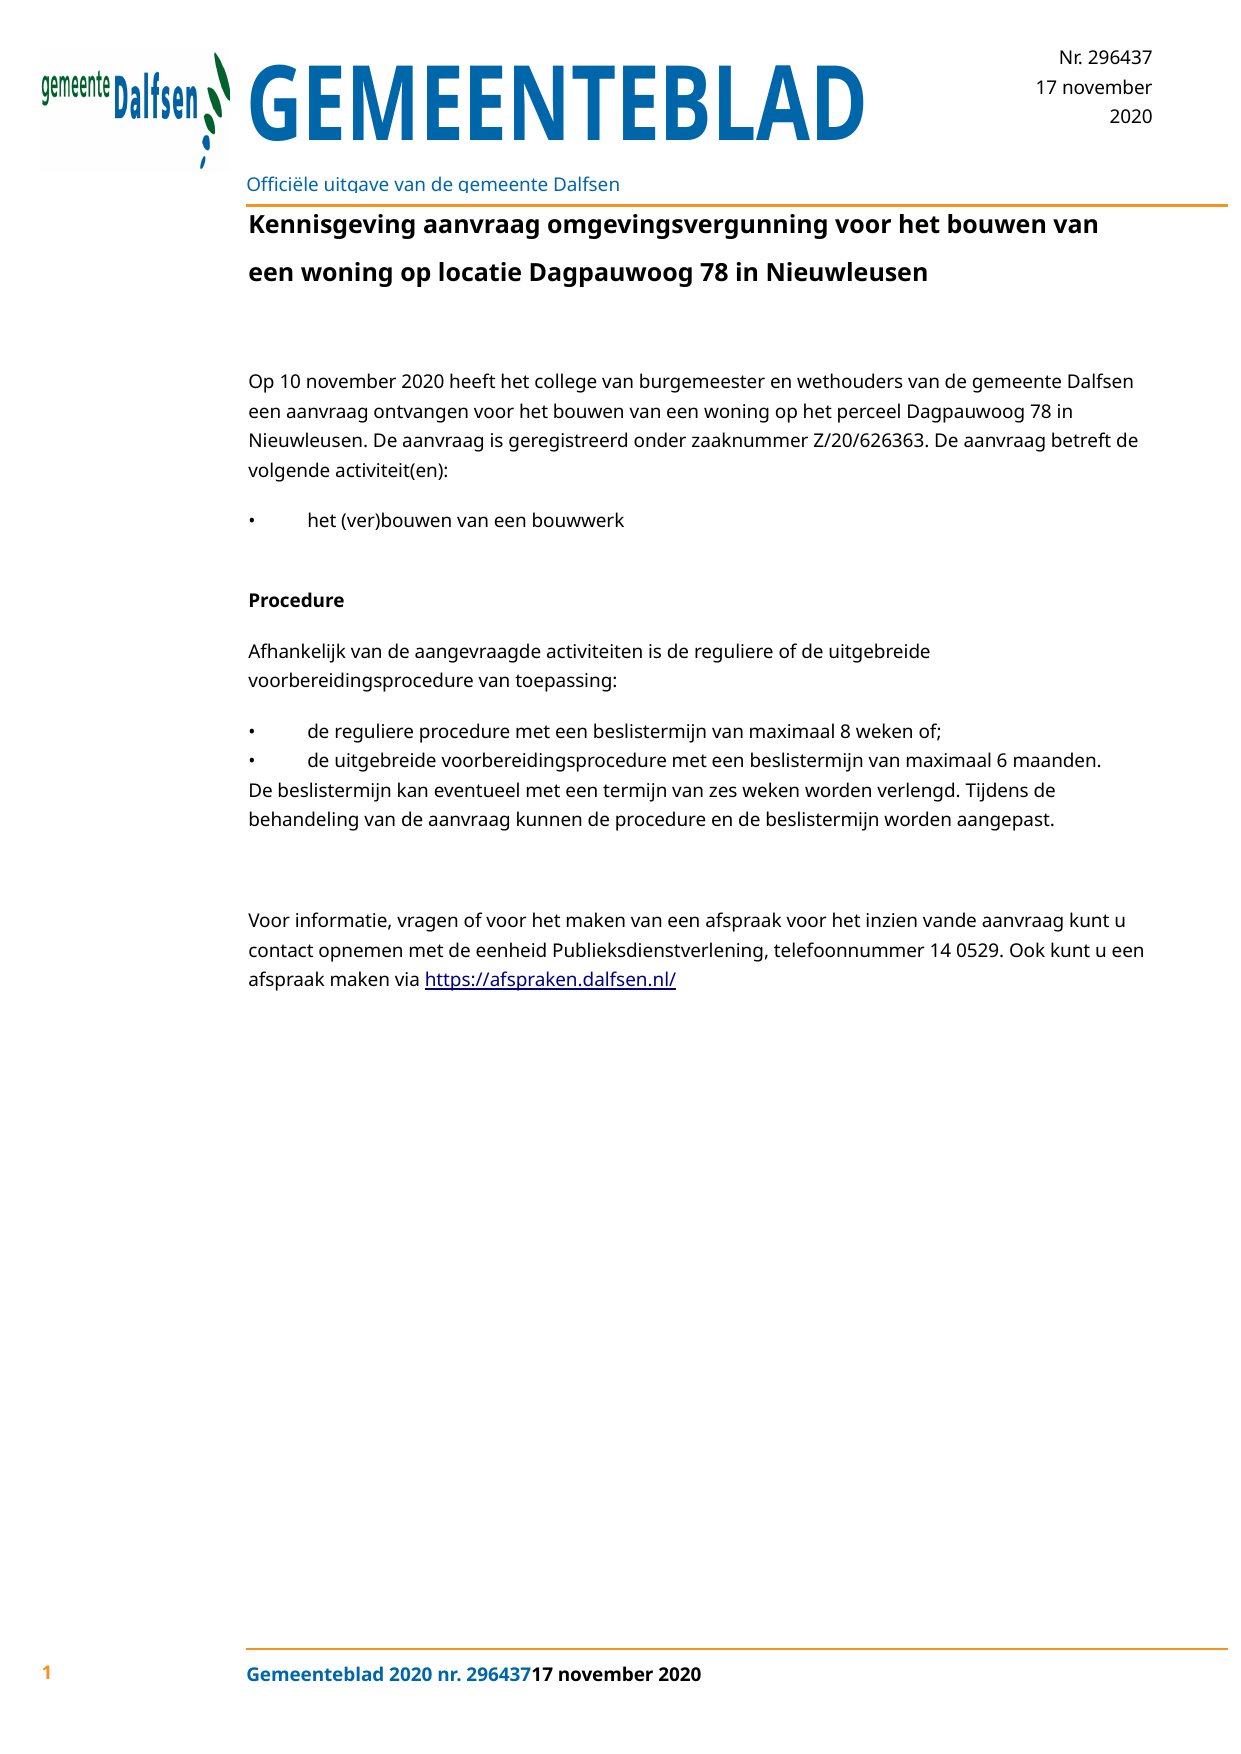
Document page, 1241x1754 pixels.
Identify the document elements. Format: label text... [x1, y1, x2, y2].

text Procedure [248, 587, 1152, 613]
list het (ver)bouwen van een bouwwerk [248, 507, 1152, 533]
list de reguliere procedure met een beslistermijn van maximaal 8 weken of; [248, 718, 1152, 744]
list de uitgebreide voorbereidingsprocedure met een beslistermijn van maximaal 6 maanden. [248, 747, 1152, 773]
text De beslistermijn kan eventueel met een termijn van zes weken worden verlengd. Tijdens de behandeling van de aanvraag kunnen de procedure en de beslistermijn worden aangepast. [248, 777, 1152, 832]
text Afhankelijk van de aangevraagde activiteiten is de reguliere of de uitgebreide voorbereidingsprocedure van toepassing: [248, 638, 1152, 693]
text Op 10 november 2020 heeft het college van burgemeester en wethouders van de gemeente Dalfsen een aanvraag ontvangen voor het bouwen van een woning op het perceel Dagpauwoog 78 in Nieuwleusen. De aanvraag is geregistreerd onder zaaknummer Z/20/626363. De aanvraag betreft de volgende activiteit(en): [248, 368, 1152, 483]
text Kennisgeving aanvraag omgevingsvergunning voor het bouwen van een woning op locatie Dagpauwoog 78 in Nieuwleusen [248, 207, 1152, 288]
picture [41, 47, 231, 172]
text Voor informatie, vragen of voor het maken van een afspraak voor het inzien vande aanvraag kunt u contact opnemen met de eenheid Publieksdienstverlening, telefoonnummer 14 0529. Ook kunt u een afspraak maken via https://afspraken.dalfsen.nl/ [248, 907, 1152, 992]
